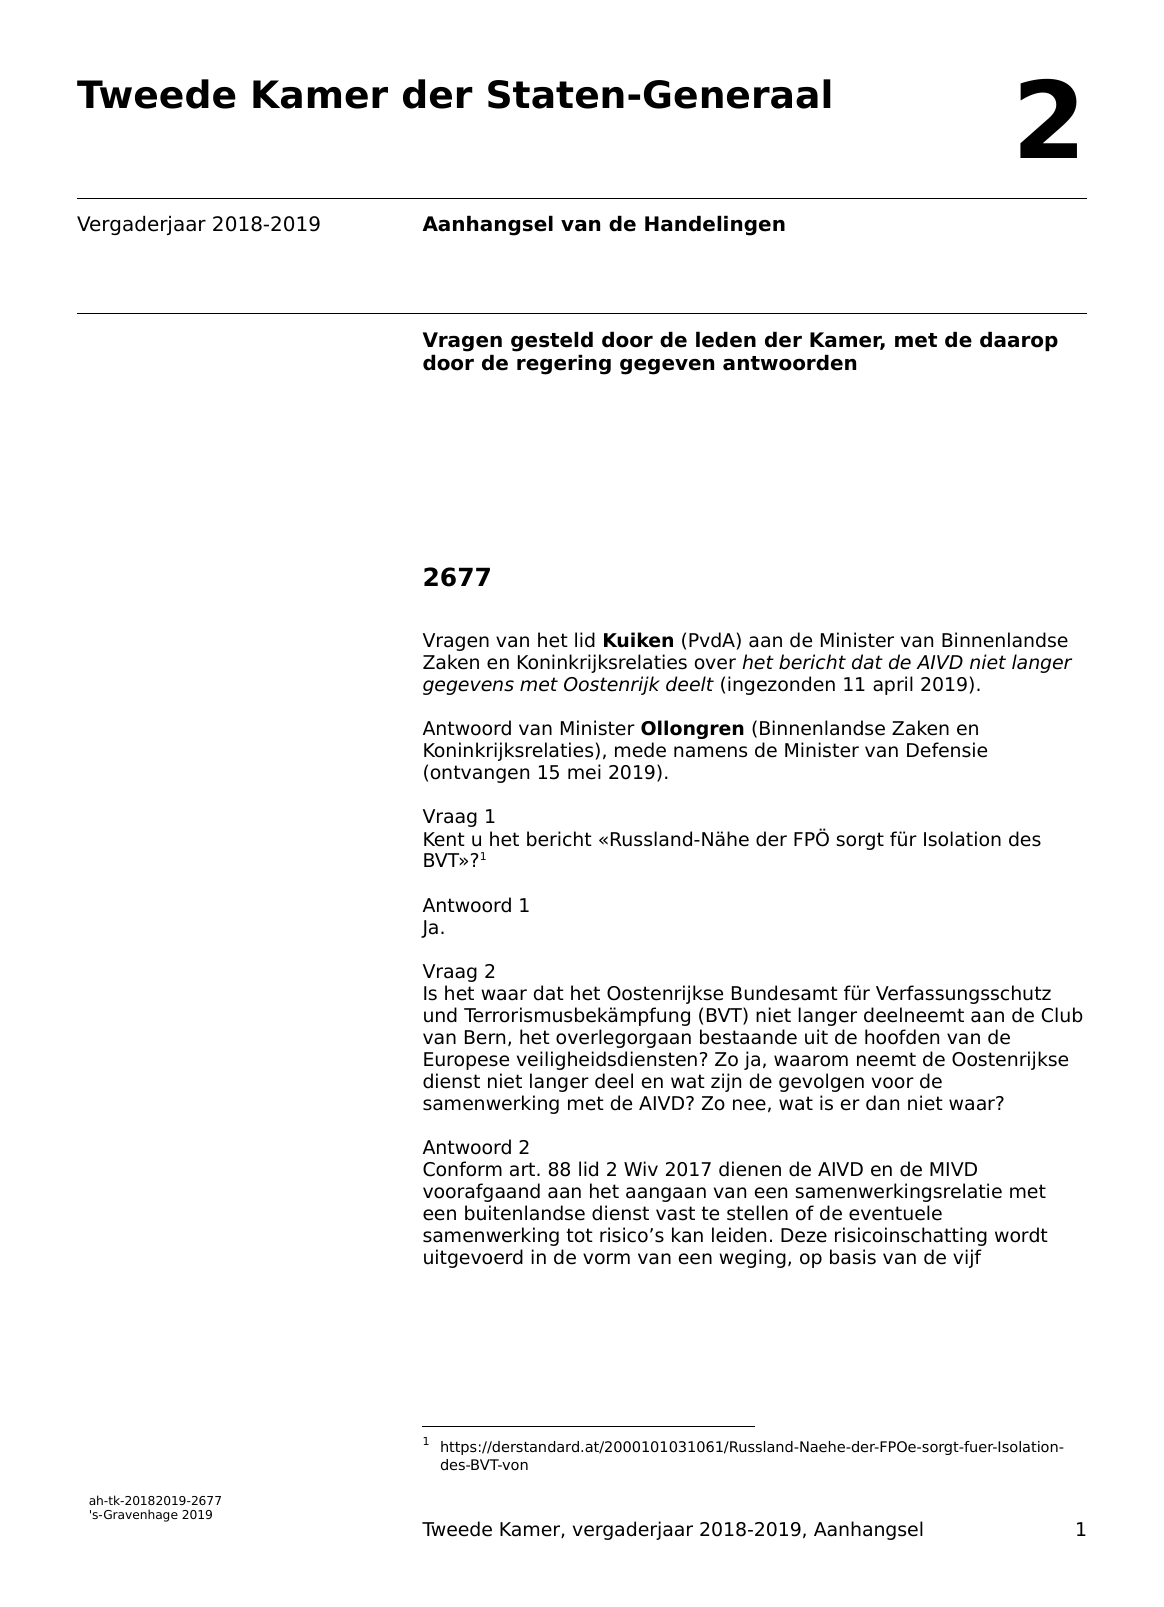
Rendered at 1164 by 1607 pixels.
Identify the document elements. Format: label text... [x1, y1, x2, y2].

text Kent u het bericht «Russland-Nähe der FPÖ sorgt für Isolation des BVT»? [422, 828, 1087, 872]
table_cell Vergaderjaar 2018-2019 [77, 199, 422, 313]
table_cell Vragen gesteld door de leden der Kamer, met de daarop door de regering gegeven antwoorden [422, 314, 1087, 375]
table_header 2 [886, 59, 1087, 198]
text Vraag 1 [422, 806, 1087, 828]
text Vraag 2 [422, 961, 1087, 983]
table_cell [77, 314, 422, 375]
text Vragen van het lid Kuiken (PvdA) aan de Minister van Binnenlandse Zaken en Koninkrijksrelaties over het bericht dat de AIVD niet langer gegevens met Oostenrijk deelt (ingezonden 11 april 2019). [422, 630, 1087, 696]
text Antwoord 1 [422, 894, 1087, 917]
text ah-tk-20182019-2677 [88, 1494, 323, 1508]
table_header Tweede Kamer der Staten-Generaal [77, 59, 886, 198]
text 2677 [422, 563, 1087, 592]
text Antwoord van Minister Ollongren (Binnenlandse Zaken en Koninkrijksrelaties), mede namens de Minister van Defensie (ontvangen 15 mei 2019). [422, 718, 1087, 784]
text https://derstandard.at/2000101031061/Russland-Naehe-der-FPOe-sorgt-fuer-Isolation-des-BVT-von [422, 1435, 1087, 1474]
text 's-Gravenhage 2019 [88, 1508, 323, 1522]
text Ja. [422, 917, 1087, 938]
table_cell Aanhangsel van de Handelingen [422, 199, 1087, 313]
text Antwoord 2 [422, 1137, 1087, 1159]
text Conform art. 88 lid 2 Wiv 2017 dienen de AIVD en de MIVD voorafgaand aan het aangaan van een samenwerkingsrelatie met een buitenlandse dienst vast te stellen of de eventuele samenwerking tot risico’s kan leiden. Deze risicoinschatting wordt uitgevoerd in de vorm van een weging, op basis van de vijf [422, 1159, 1087, 1291]
text Is het waar dat het Oostenrijkse Bundesamt für Verfassungsschutz und Terrorismusbekämpfung (BVT) niet langer deelneemt aan de Club van Bern, het overlegorgaan bestaande uit de hoofden van de Europese veiligheidsdiensten? Zo ja, waarom neemt de Oostenrijkse dienst niet langer deel en wat zijn de gevolgen voor de samenwerking met de AIVD? Zo nee, wat is er dan niet waar? [422, 983, 1087, 1114]
